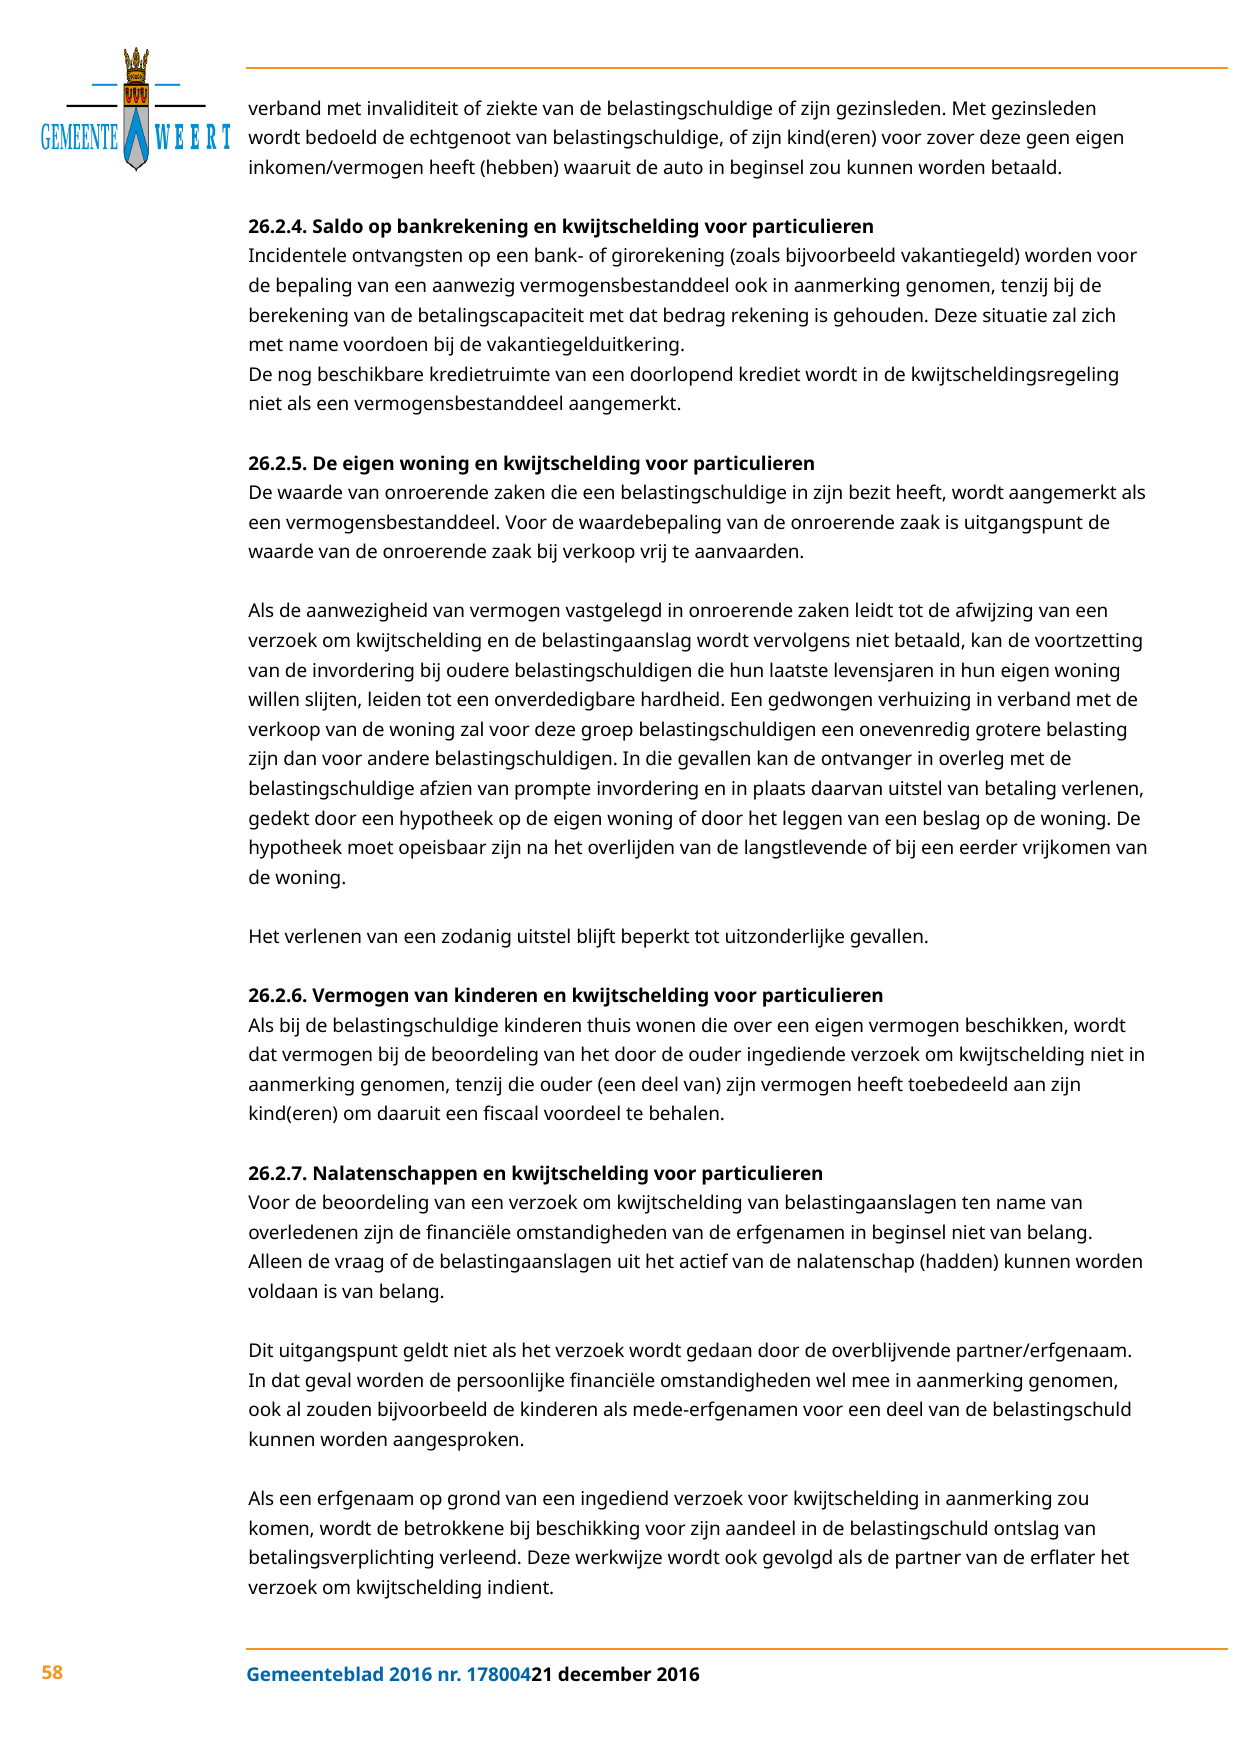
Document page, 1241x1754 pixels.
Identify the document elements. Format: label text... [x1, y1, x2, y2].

text Incidentele ontvangsten op een bank- of girorekening (zoals bijvoorbeeld vakantiegeld) worden voor de bepaling van een aanwezig vermogensbestanddeel ook in aanmerking genomen, tenzij bij de berekening van de betalingscapaciteit met dat bedrag rekening is gehouden. Deze situatie zal zich met name voordoen bij de vakantiegelduitkering. [248, 243, 1152, 357]
text Als bij de belastingschuldige kinderen thuis wonen die over een eigen vermogen beschikken, wordt dat vermogen bij de beoordeling van het door de ouder ingediende verzoek om kwijtschelding niet in aanmerking genomen, tenzij die ouder (een deel van) zijn vermogen heeft toebedeeld aan zijn kind(eren) om daaruit een fiscaal voordeel te behalen. [248, 1012, 1152, 1126]
text Als een erfgenaam op grond van een ingediend verzoek voor kwijtschelding in aanmerking zou komen, wordt de betrokkene bij beschikking voor zijn aandeel in de belastingschuld ontslag van betalingsverplichting verleend. Deze werkwijze wordt ook gevolgd als de partner van de erflater het verzoek om kwijtschelding indient. [248, 1485, 1152, 1600]
text 26.2.4. Saldo op bankrekening en kwijtschelding voor particulieren [248, 213, 1152, 239]
text Dit uitgangspunt geldt niet als het verzoek wordt gedaan door de overblijvende partner/erfgenaam. In dat geval worden de persoonlijke financiële omstandigheden wel mee in aanmerking genomen, ook al zouden bijvoorbeeld de kinderen als mede-erfgenamen voor een deel van de belastingschuld kunnen worden aangesproken. [248, 1337, 1152, 1452]
text Het verlenen van een zodanig uitstel blijft beperkt tot uitzonderlijke gevallen. [248, 923, 1152, 949]
text 26.2.7. Nalatenschappen en kwijtschelding voor particulieren [248, 1160, 1152, 1186]
picture [41, 47, 231, 172]
text De waarde van onroerende zaken die een belastingschuldige in zijn bezit heeft, wordt aangemerkt als een vermogensbestanddeel. Voor de waardebepaling van de onroerende zaak is uitgangspunt de waarde van de onroerende zaak bij verkoop vrij te aanvaarden. [248, 479, 1152, 564]
text verband met invaliditeit of ziekte van de belastingschuldige of zijn gezinsleden. Met gezinsleden wordt bedoeld de echtgenoot van belastingschuldige, of zijn kind(eren) voor zover deze geen eigen inkomen/vermogen heeft (hebben) waaruit de auto in beginsel zou kunnen worden betaald. [248, 95, 1152, 180]
text Voor de beoordeling van een verzoek om kwijtschelding van belastingaanslagen ten name van overledenen zijn de financiële omstandigheden van de erfgenamen in beginsel niet van belang. Alleen de vraag of de belastingaanslagen uit het actief van de nalatenschap (hadden) kunnen worden voldaan is van belang. [248, 1189, 1152, 1304]
text 26.2.6. Vermogen van kinderen en kwijtschelding voor particulieren [248, 982, 1152, 1008]
text 26.2.5. De eigen woning en kwijtschelding voor particulieren [248, 450, 1152, 476]
text Als de aanwezigheid van vermogen vastgelegd in onroerende zaken leidt tot de afwijzing van een verzoek om kwijtschelding en de belastingaanslag wordt vervolgens niet betaald, kan de voortzetting van de invordering bij oudere belastingschuldigen die hun laatste levensjaren in hun eigen woning willen slijten, leiden tot een onverdedigbare hardheid. Een gedwongen verhuizing in verband met de verkoop van de woning zal voor deze groep belastingschuldigen een onevenredig grotere belasting zijn dan voor andere belastingschuldigen. In die gevallen kan de ontvanger in overleg met de belastingschuldige afzien van prompte invordering en in plaats daarvan uitstel van betaling verlenen, gedekt door een hypotheek op de eigen woning of door het leggen van een beslag op de woning. De hypotheek moet opeisbaar zijn na het overlijden van de langstlevende of bij een eerder vrijkomen van de woning. [248, 598, 1152, 890]
text De nog beschikbare kredietruimte van een doorlopend krediet wordt in de kwijtscheldingsregeling niet als een vermogensbestanddeel aangemerkt. [248, 361, 1152, 416]
